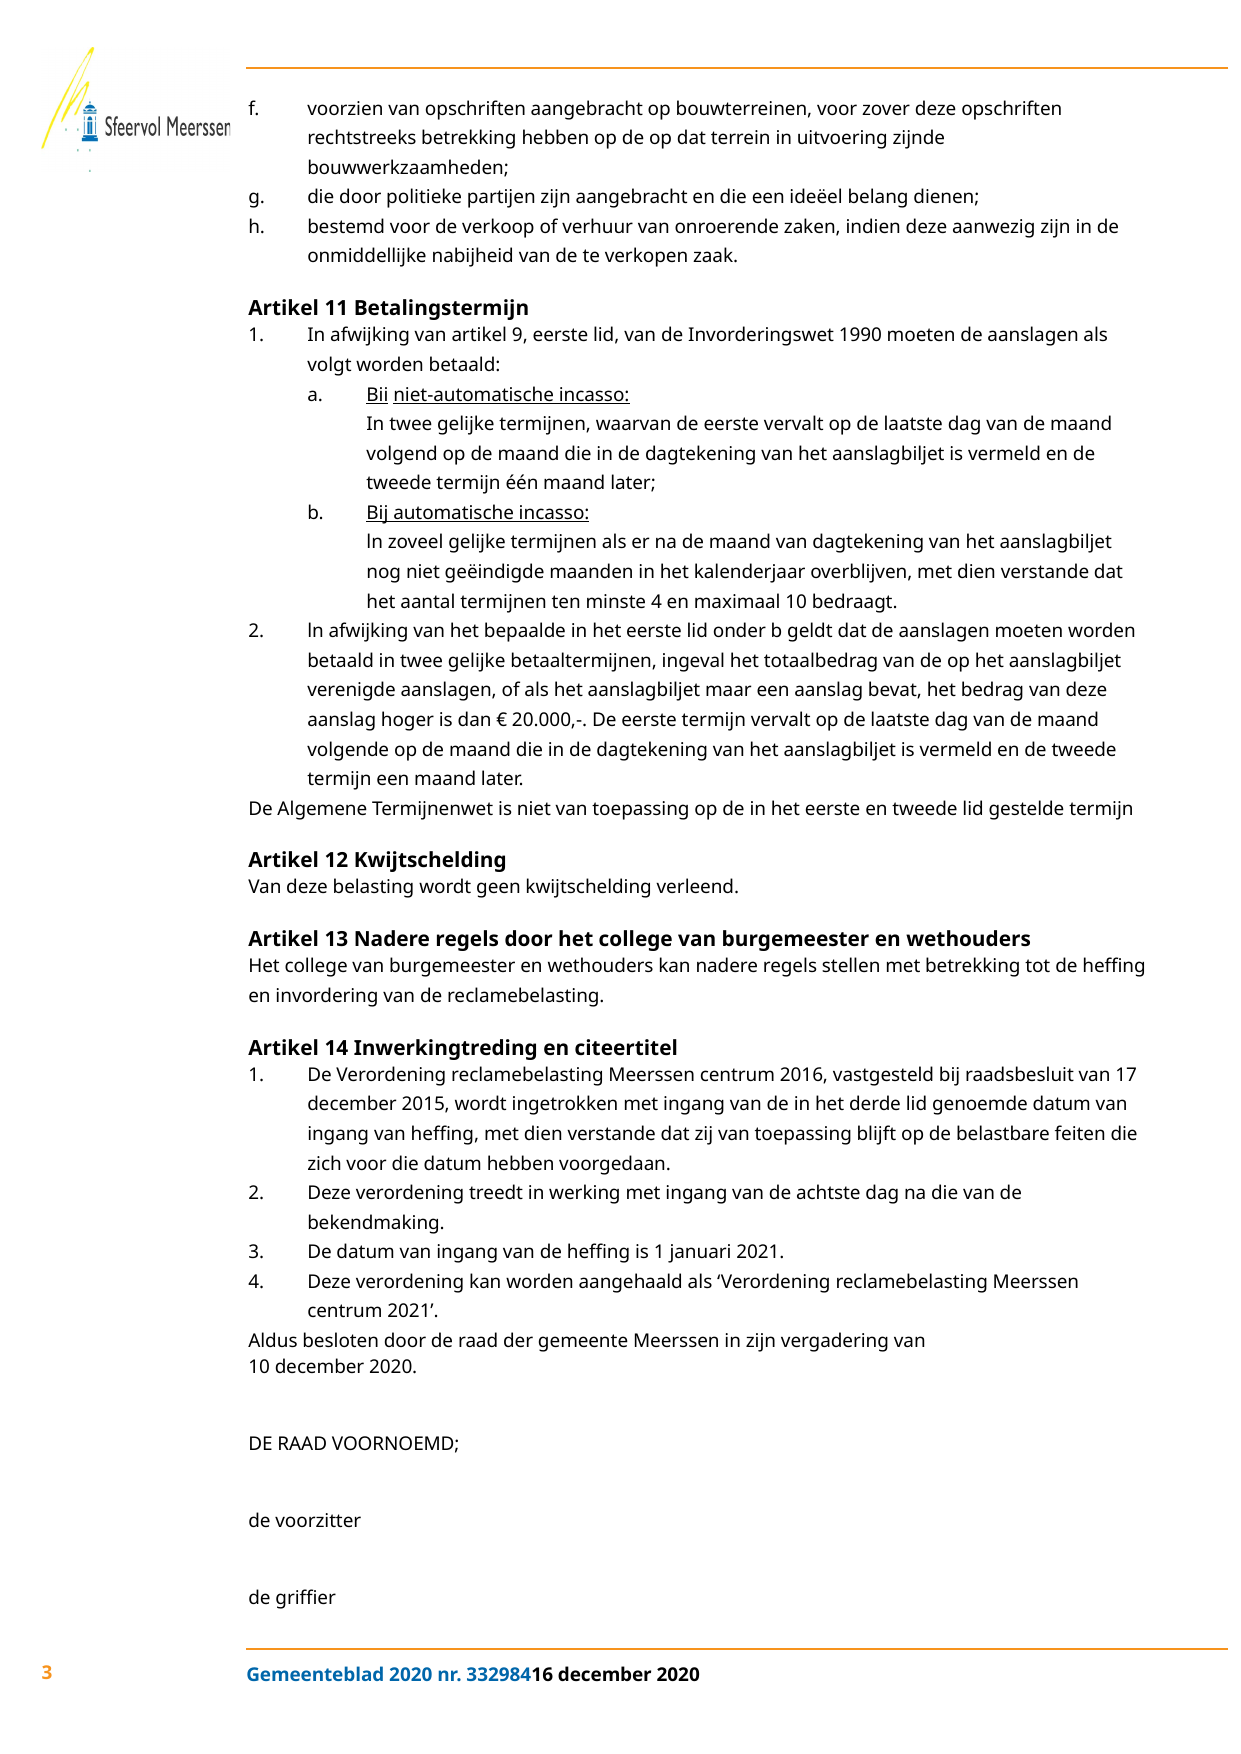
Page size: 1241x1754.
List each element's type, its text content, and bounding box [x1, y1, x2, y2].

list De datum van ingang van de heffing is 1 januari 2021. [248, 1238, 1152, 1264]
list ln afwijking van het bepaalde in het eerste lid onder b geldt dat de aanslagen moeten worden betaald in twee gelijke betaaltermijnen, ingeval het totaalbedrag van de op het aanslagbiljet verenigde aanslagen, of als het aanslagbiljet maar een aanslag bevat, het bedrag van deze aanslag hoger is dan € 20.000,-. De eerste termijn vervalt op de laatste dag van de maand volgende op de maand die in de dagtekening van het aanslagbiljet is vermeld en de tweede termijn een maand later. [248, 617, 1152, 791]
list ln zoveel gelijke termijnen als er na de maand van dagtekening van het aanslagbiljet nog niet geëindigde maanden in het kalenderjaar overblijven, met dien verstande dat het aantal termijnen ten minste 4 en maximaal 10 bedraagt. [307, 529, 1152, 613]
text Het college van burgemeester en wethouders kan nadere regels stellen met betrekking tot de heffing en invordering van de reclamebelasting. [248, 953, 1152, 1008]
list Bij automatische incasso: [307, 499, 1152, 525]
text de voorzitter [248, 1507, 1152, 1533]
text 10 december 2020. [248, 1353, 1152, 1379]
list Deze verordening kan worden aangehaald als ‘Verordening reclamebelasting Meerssen centrum 2021’. [248, 1268, 1152, 1323]
text Aldus besloten door de raad der gemeente Meerssen in zijn vergadering van [248, 1327, 1152, 1353]
list bestemd voor de verkoop of verhuur van onroerende zaken, indien deze aanwezig zijn in de onmiddellijke nabijheid van de te verkopen zaak. [248, 213, 1152, 268]
text Artikel 11 Betalingstermijn [248, 293, 1152, 322]
list die door politieke partijen zijn aangebracht en die een ideëel belang dienen; [248, 183, 1152, 209]
list In afwijking van artikel 9, eerste lid, van de Invorderingswet 1990 moeten de aanslagen als volgt worden betaald: [248, 322, 1152, 377]
picture [41, 47, 231, 172]
list In twee gelijke termijnen, waarvan de eerste vervalt op de laatste dag van de maand volgend op de maand die in de dagtekening van het aanslagbiljet is vermeld en de tweede termijn één maand later; [307, 410, 1152, 495]
list Bii niet-automatische incasso: [307, 381, 1152, 406]
text Van deze belasting wordt geen kwijtschelding verleend. [248, 874, 1152, 899]
text Artikel 13 Nadere regels door het college van burgemeester en wethouders [248, 924, 1152, 953]
list Deze verordening treedt in werking met ingang van de achtste dag na die van de bekendmaking. [248, 1179, 1152, 1235]
text Artikel 12 Kwijtschelding [248, 845, 1152, 874]
text de griffier [248, 1584, 1152, 1610]
list voorzien van opschriften aangebracht op bouwterreinen, voor zover deze opschriften rechtstreeks betrekking hebben op de op dat terrein in uitvoering zijnde bouwwerkzaamheden; [248, 95, 1152, 180]
text DE RAAD VOORNOEMD; [248, 1430, 1152, 1456]
text De Algemene Termijnenwet is niet van toepassing op de in het eerste en tweede lid gestelde termijn [248, 795, 1152, 821]
text Artikel 14 Inwerkingtreding en citeertitel [248, 1033, 1152, 1061]
list De Verordening reclamebelasting Meerssen centrum 2016, vastgesteld bij raadsbesluit van 17 december 2015, wordt ingetrokken met ingang van de in het derde lid genoemde datum van ingang van heffing, met dien verstande dat zij van toepassing blijft op de belastbare feiten die zich voor die datum hebben voorgedaan. [248, 1061, 1152, 1176]
